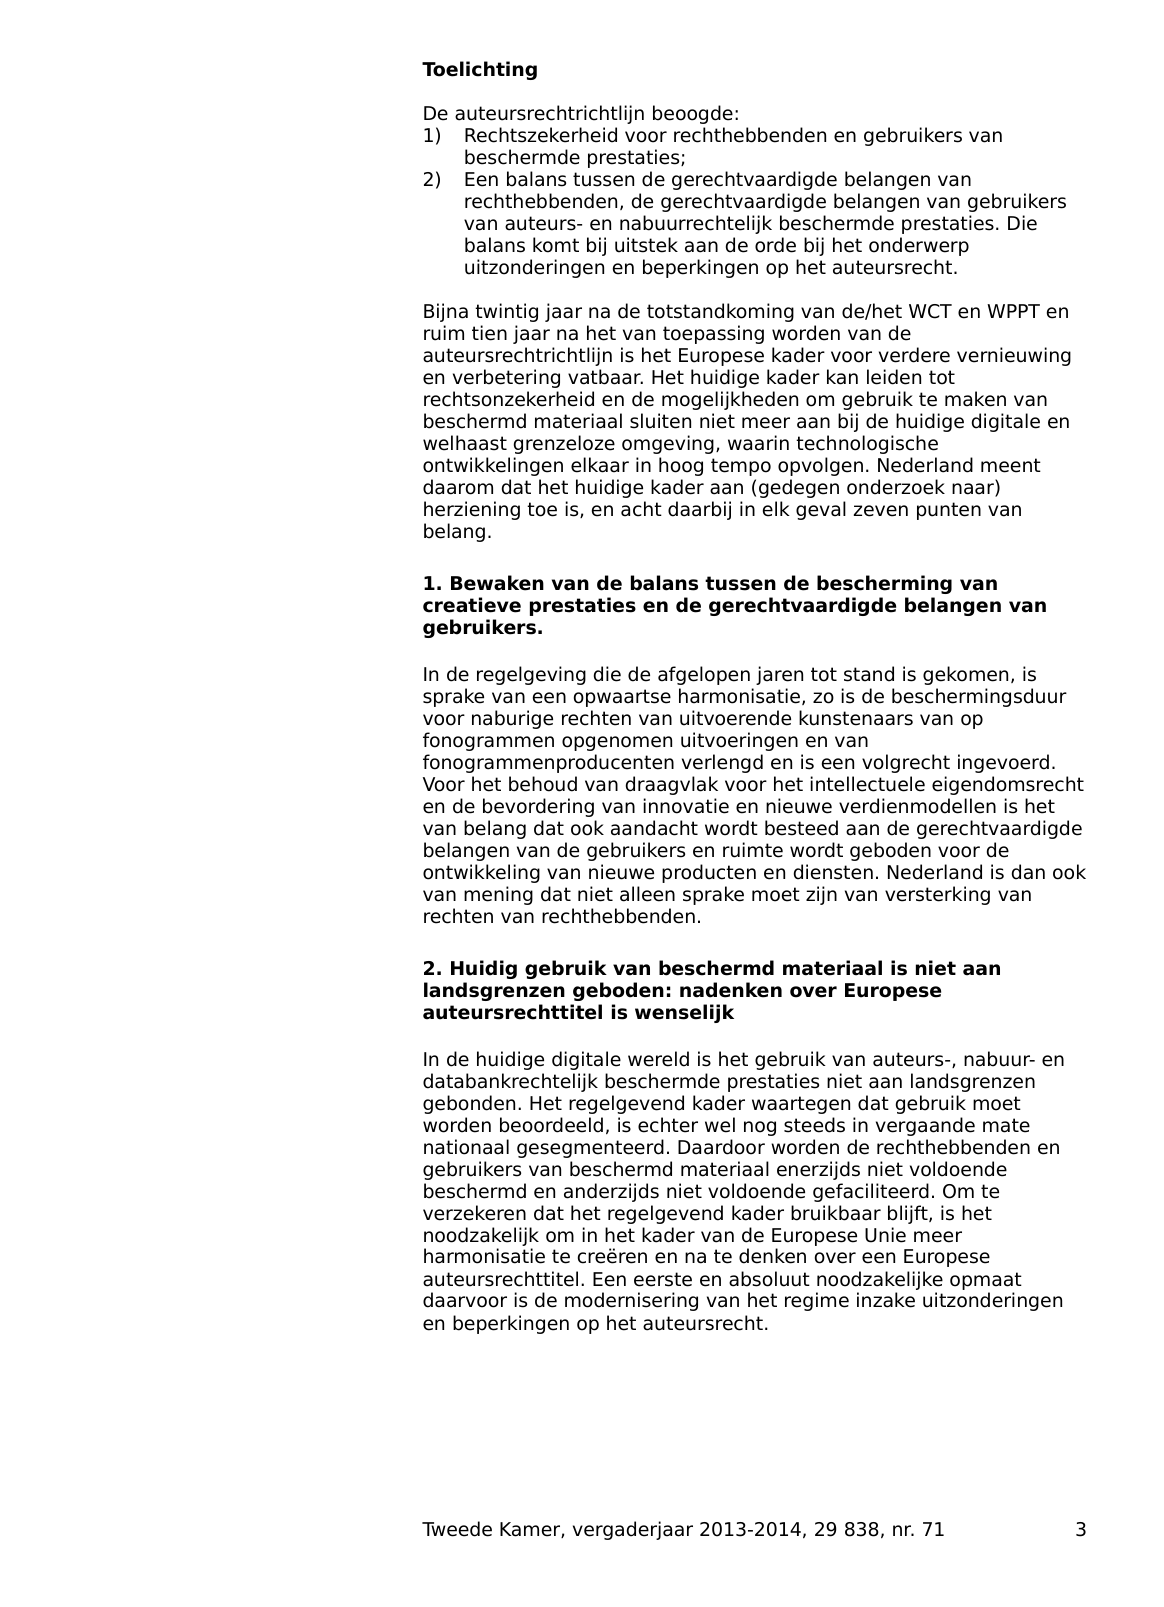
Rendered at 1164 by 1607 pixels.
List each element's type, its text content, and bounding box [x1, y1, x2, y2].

text 1) Rechtszekerheid voor rechthebbenden en gebruikers van beschermde prestaties; [422, 125, 1087, 169]
text Bijna twintig jaar na de totstandkoming van de/het WCT en WPPT en ruim tien jaar na het van toepassing worden van de auteursrechtrichtlijn is het Europese kader voor verdere vernieuwing en verbetering vatbaar. Het huidige kader kan leiden tot rechtsonzekerheid en de mogelijkheden om gebruik te maken van beschermd materiaal sluiten niet meer aan bij de huidige digitale en welhaast grenzeloze omgeving, waarin technologische ontwikkelingen elkaar in hoog tempo opvolgen. Nederland meent daarom dat het huidige kader aan (gedegen onderzoek naar) herziening toe is, en acht daarbij in elk geval zeven punten van belang. [422, 301, 1087, 543]
subtitle 1. Bewaken van de balans tussen de bescherming van creatieve prestaties en de gerechtvaardigde belangen van gebruikers. [422, 573, 1087, 639]
text In de huidige digitale wereld is het gebruik van auteurs-, nabuur- en databankrechtelijk beschermde prestaties niet aan landsgrenzen gebonden. Het regelgevend kader waartegen dat gebruik moet worden beoordeeld, is echter wel nog steeds in vergaande mate nationaal gesegmenteerd. Daardoor worden de rechthebbenden en gebruikers van beschermd materiaal enerzijds niet voldoende beschermd en anderzijds niet voldoende gefaciliteerd. Om te verzekeren dat het regelgevend kader bruikbaar blijft, is het noodzakelijk om in het kader van de Europese Unie meer harmonisatie te creëren en na te denken over een Europese auteursrechttitel. Een eerste en absoluut noodzakelijke opmaat daarvoor is de modernisering van het regime inzake uitzonderingen en beperkingen op het auteursrecht. [422, 1049, 1087, 1334]
subtitle Toelichting [422, 59, 1087, 81]
subtitle 2. Huidig gebruik van beschermd materiaal is niet aan landsgrenzen geboden: nadenken over Europese auteursrechttitel is wenselijk [422, 958, 1087, 1024]
text De auteursrechtrichtlijn beoogde: [422, 103, 1087, 125]
text 2) Een balans tussen de gerechtvaardigde belangen van rechthebbenden, de gerechtvaardigde belangen van gebruikers van auteurs- en nabuurrechtelijk beschermde prestaties. Die balans komt bij uitstek aan de orde bij het onderwerp uitzonderingen en beperkingen op het auteursrecht. [422, 169, 1087, 279]
text In de regelgeving die de afgelopen jaren tot stand is gekomen, is sprake van een opwaartse harmonisatie, zo is de beschermingsduur voor naburige rechten van uitvoerende kunstenaars van op fonogrammen opgenomen uitvoeringen en van fonogrammenproducenten verlengd en is een volgrecht ingevoerd. Voor het behoud van draagvlak voor het intellectuele eigendomsrecht en de bevordering van innovatie en nieuwe verdienmodellen is het van belang dat ook aandacht wordt besteed aan de gerechtvaardigde belangen van de gebruikers en ruimte wordt geboden voor de ontwikkeling van nieuwe producten en diensten. Nederland is dan ook van mening dat niet alleen sprake moet zijn van versterking van rechten van rechthebbenden. [422, 664, 1087, 928]
